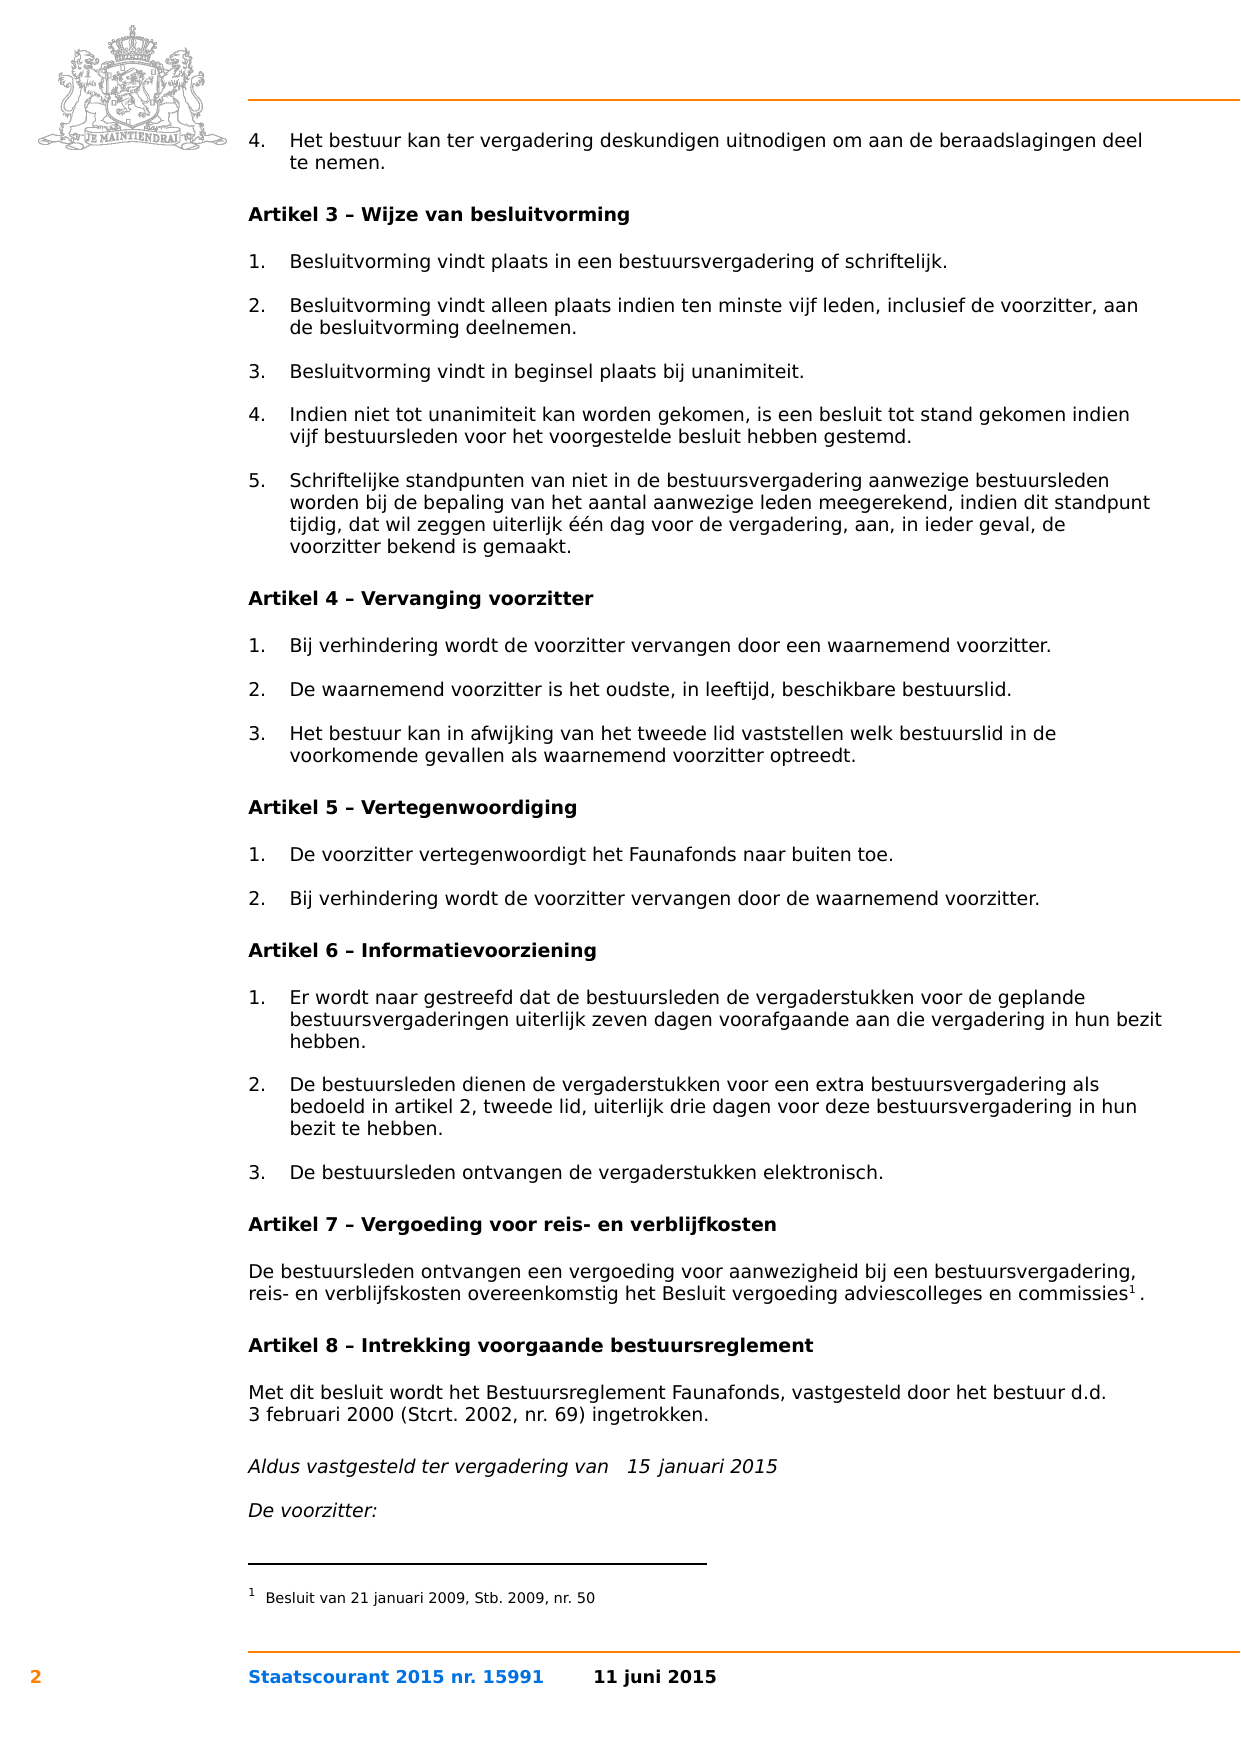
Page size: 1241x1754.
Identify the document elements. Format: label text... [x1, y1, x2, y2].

subtitle Artikel 6 – Informatievoorziening [248, 939, 1163, 962]
subtitle Artikel 7 – Vergoeding voor reis- en verblijfkosten [248, 1214, 1163, 1236]
text 3. Besluitvorming vindt in beginsel plaats bij unanimiteit. [248, 361, 1163, 382]
text 2. Besluitvorming vindt alleen plaats indien ten minste vijf leden, inclusief de voorzitter, aan de besluitvorming deelnemen. [248, 295, 1163, 339]
text 4. Indien niet tot unanimiteit kan worden gekomen, is een besluit tot stand gekomen indien vijf bestuursleden voor het voorgestelde besluit hebben gestemd. [248, 404, 1163, 448]
text 1. Besluitvorming vindt plaats in een bestuursvergadering of schriftelijk. [248, 251, 1163, 273]
text De bestuursleden ontvangen een vergoeding voor aanwezigheid bij een bestuursvergadering, reis- en verblijfskosten overeenkomstig het Besluit vergoeding adviescolleges en commissies. [248, 1261, 1163, 1305]
text 3. De bestuursleden ontvangen de vergaderstukken elektronisch. [248, 1162, 1163, 1184]
subtitle Artikel 5 – Vertegenwoordiging [248, 797, 1163, 819]
text 4. Het bestuur kan ter vergadering deskundigen uitnodigen om aan de beraadslagingen deel te nemen. [248, 130, 1163, 174]
text 2. De bestuursleden dienen de vergaderstukken voor een extra bestuursvergadering als bedoeld in artikel 2, tweede lid, uiterlijk drie dagen voor deze bestuursvergadering in hun bezit te hebben. [248, 1074, 1163, 1140]
subtitle Artikel 4 – Vervanging voorzitter [248, 588, 1163, 610]
text 1. Bij verhindering wordt de voorzitter vervangen door een waarnemend voorzitter. [248, 635, 1163, 657]
subtitle Artikel 3 – Wijze van besluitvorming [248, 204, 1163, 226]
text Met dit besluit wordt het Bestuursreglement Faunafonds, vastgesteld door het bestuur d.d. 3 februari 2000 (Stcrt. 2002, nr. 69) ingetrokken. [248, 1382, 1163, 1426]
text 2. De waarnemend voorzitter is het oudste, in leeftijd, beschikbare bestuurslid. [248, 679, 1163, 701]
text 1. Er wordt naar gestreefd dat de bestuursleden de vergaderstukken voor de geplande bestuursvergaderingen uiterlijk zeven dagen voorafgaande aan die vergadering in hun bezit hebben. [248, 987, 1163, 1052]
text 1. De voorzitter vertegenwoordigt het Faunafonds naar buiten toe. [248, 844, 1163, 866]
text Besluit van 21 januari 2009, Stb. 2009, nr. 50 [248, 1586, 1163, 1608]
text 2. Bij verhindering wordt de voorzitter vervangen door de waarnemend voorzitter. [248, 888, 1163, 909]
text 3. Het bestuur kan in afwijking van het tweede lid vaststellen welk bestuurslid in de voorkomende gevallen als waarnemend voorzitter optreedt. [248, 723, 1163, 767]
text De voorzitter: [248, 1500, 1163, 1522]
picture [38, 25, 227, 150]
subtitle Artikel 8 – Intrekking voorgaande bestuursreglement [248, 1335, 1163, 1357]
text Aldus vastgesteld ter vergadering van 15 januari 2015 [248, 1456, 1163, 1478]
text 5. Schriftelijke standpunten van niet in de bestuursvergadering aanwezige bestuursleden worden bij de bepaling van het aantal aanwezige leden meegerekend, indien dit standpunt tijdig, dat wil zeggen uiterlijk één dag voor de vergadering, aan, in ieder geval, de voorzitter bekend is gemaakt. [248, 470, 1163, 558]
